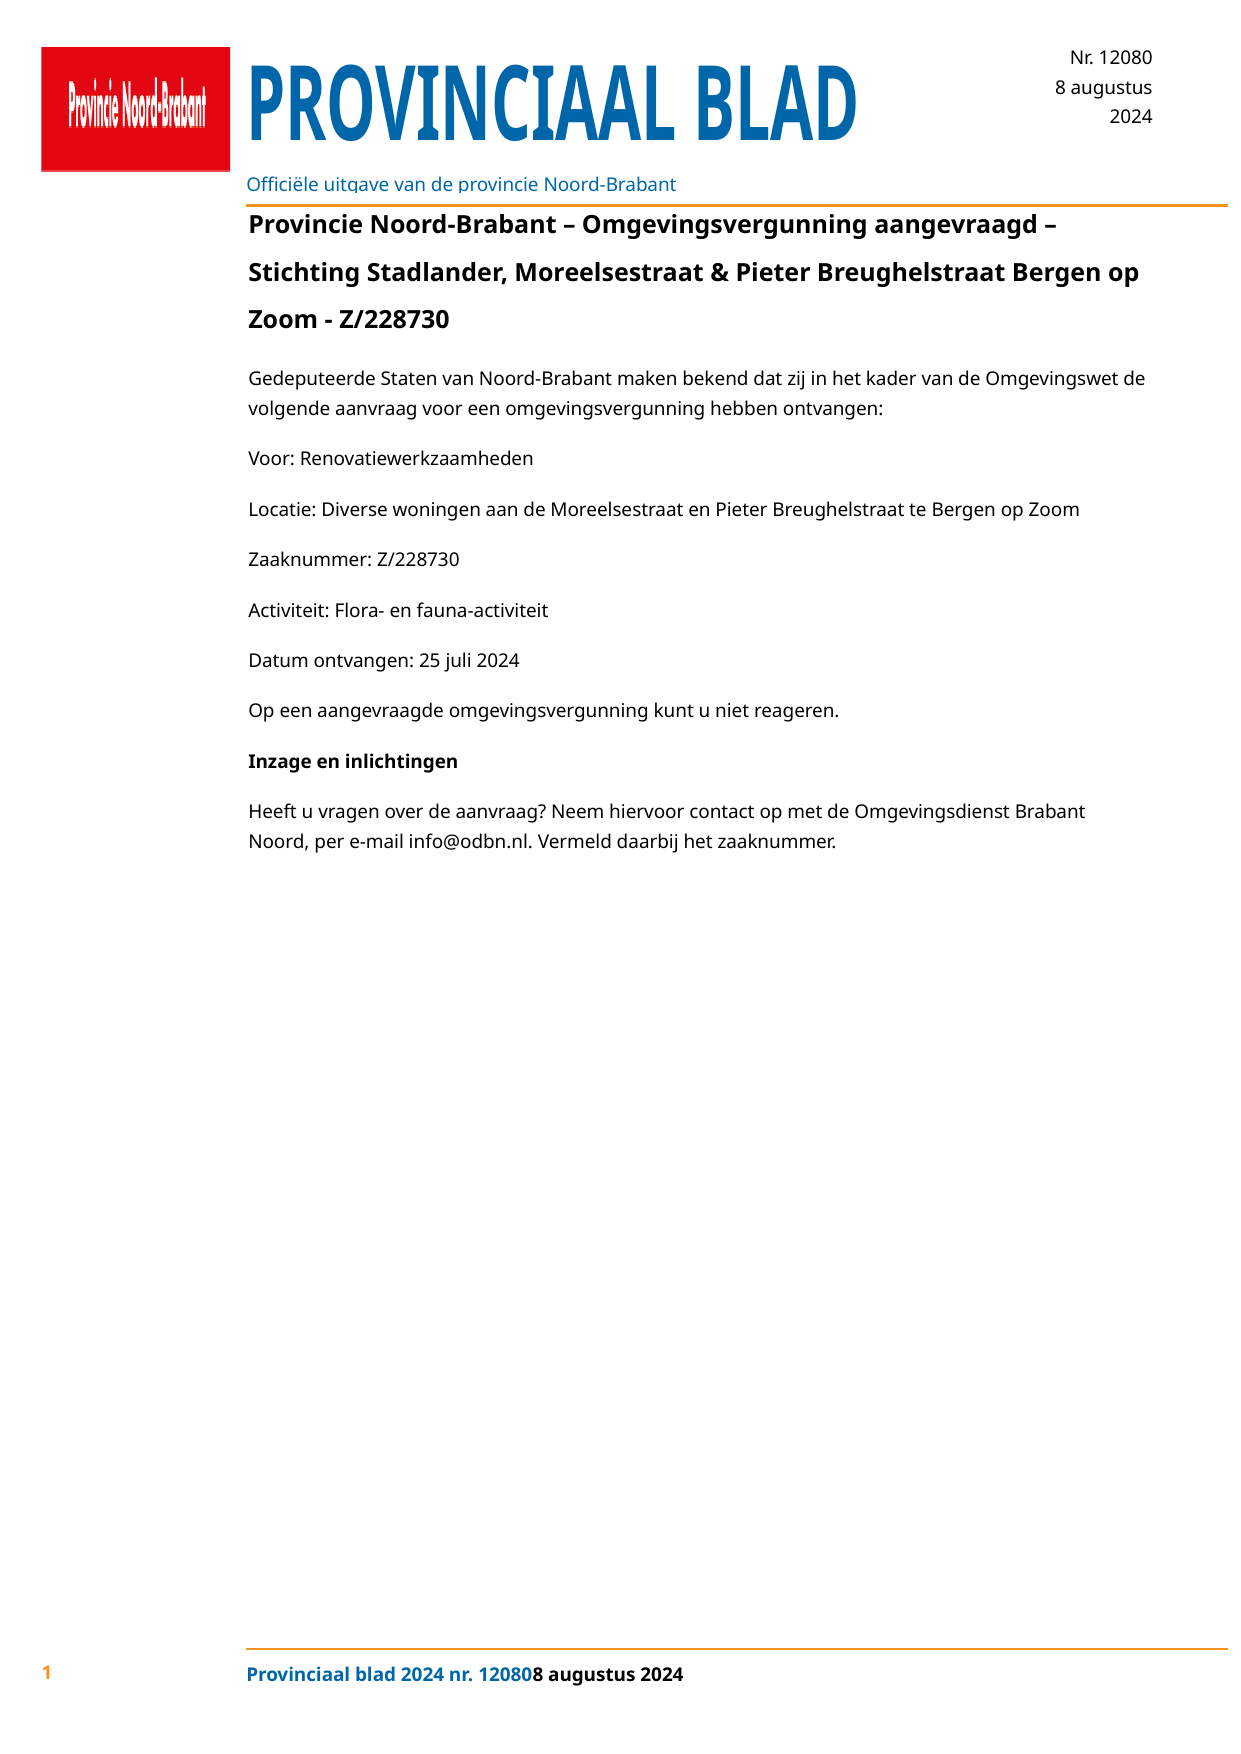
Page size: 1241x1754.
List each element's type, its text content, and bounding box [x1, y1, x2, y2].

text Heeft u vragen over de aanvraag? Neem hiervoor contact op met de Omgevingsdienst Brabant Noord, per e-mail info@odbn.nl. Vermeld daarbij het zaaknummer. [248, 798, 1152, 854]
text Datum ontvangen: 25 juli 2024 [248, 647, 1152, 673]
picture [41, 47, 231, 172]
text Op een aangevraagde omgevingsvergunning kunt u niet reageren. [248, 698, 1152, 723]
text Provincie Noord-Brabant – Omgevingsvergunning aangevraagd – Stichting Stadlander, Moreelsestraat & Pieter Breughelstraat Bergen op Zoom - Z/228730 [248, 207, 1152, 336]
text Zaaknummer: Z/228730 [248, 546, 1152, 572]
text Voor: Renovatiewerkzaamheden [248, 446, 1152, 471]
text Locatie: Diverse woningen aan de Moreelsestraat en Pieter Breughelstraat te Bergen op Zoom [248, 496, 1152, 522]
text Inzage en inlichtingen [248, 748, 1152, 774]
text Gedeputeerde Staten van Noord-Brabant maken bekend dat zij in het kader van de Omgevingswet de volgende aanvraag voor een omgevingsvergunning hebben ontvangen: [248, 366, 1152, 421]
text Activiteit: Flora- en fauna-activiteit [248, 597, 1152, 622]
